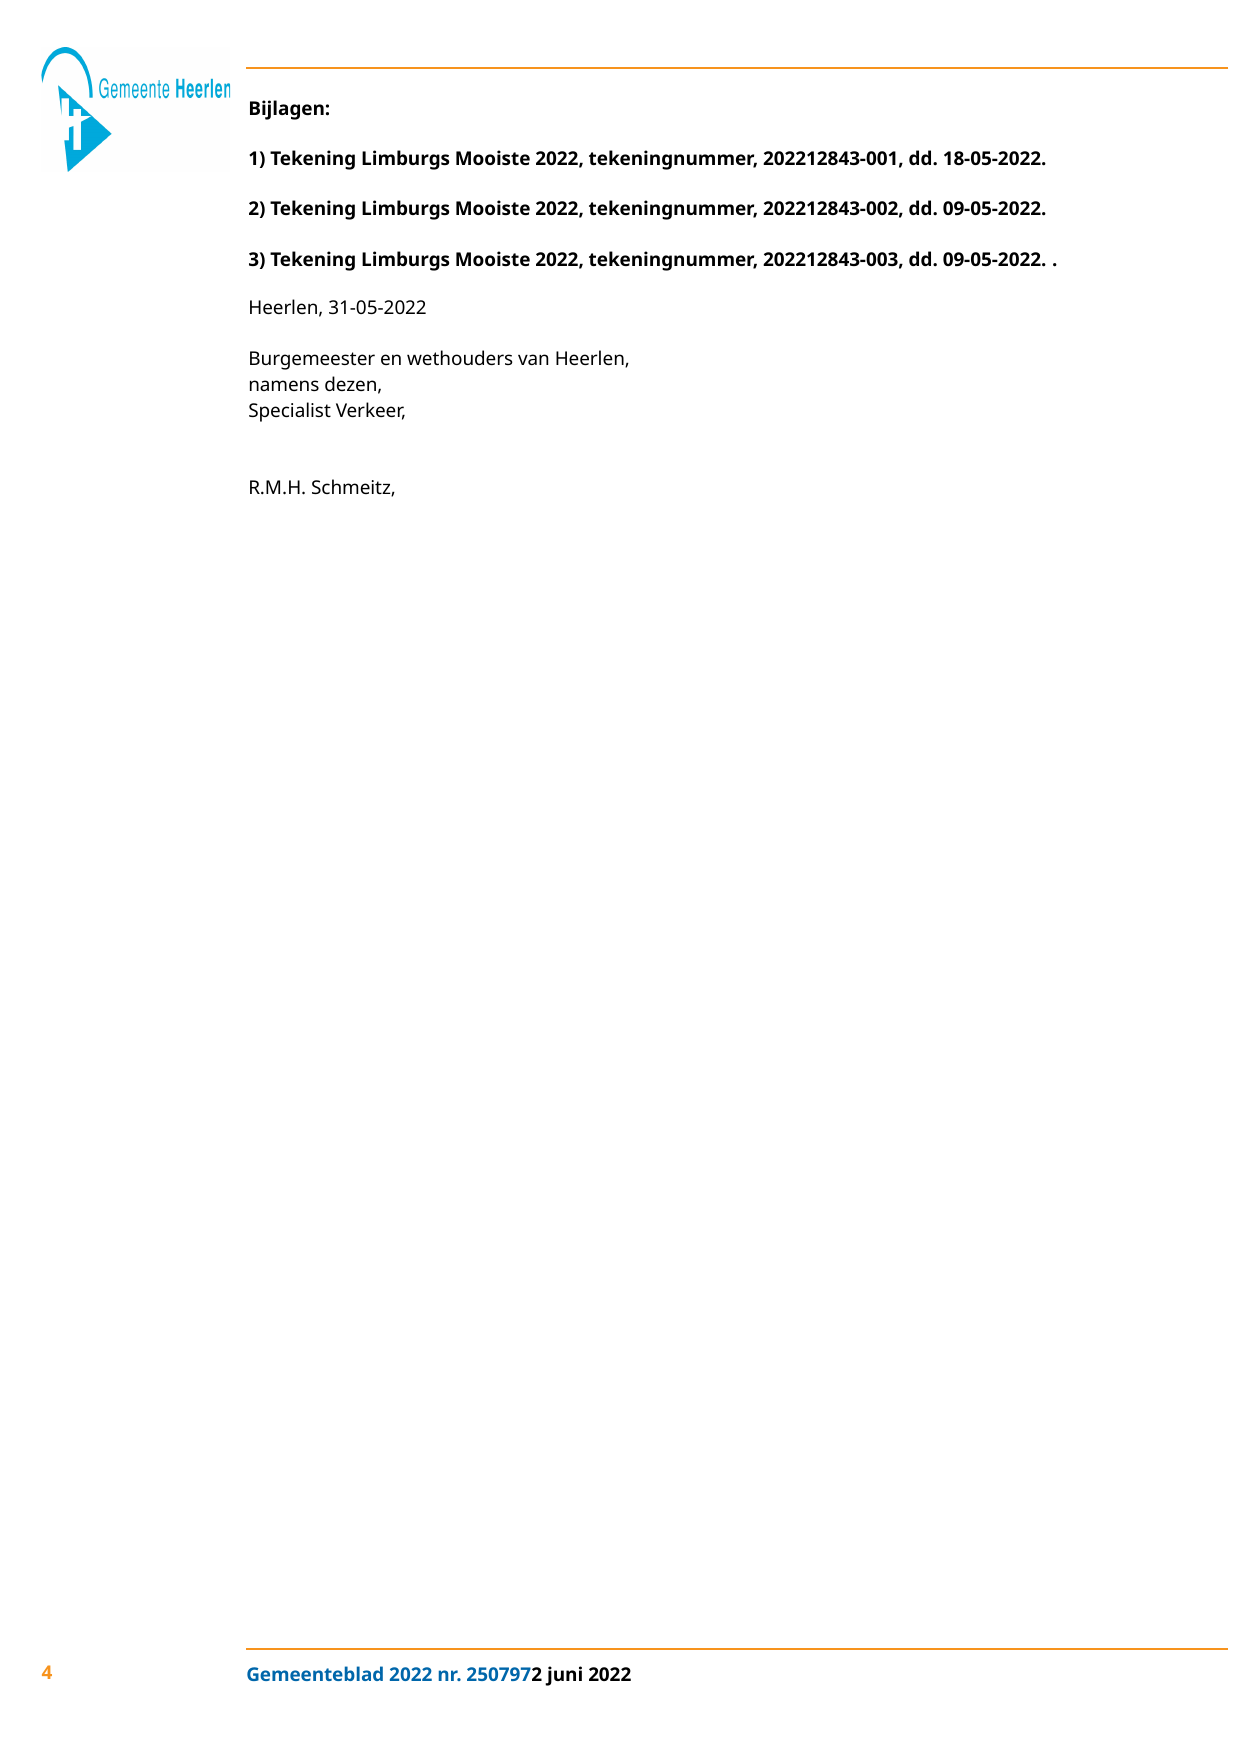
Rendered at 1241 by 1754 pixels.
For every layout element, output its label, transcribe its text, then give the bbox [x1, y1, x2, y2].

text Burgemeester en wethouders van Heerlen, [248, 345, 1152, 371]
text namens dezen, [248, 371, 1152, 397]
text Specialist Verkeer, [248, 397, 1152, 422]
text R.M.H. Schmeitz, [248, 474, 1152, 500]
picture [41, 47, 231, 172]
text Heerlen, 31-05-2022 [248, 294, 1152, 319]
picture [41, 47, 59, 70]
text 2) Tekening Limburgs Mooiste 2022, tekeningnummer, 202212843-002, dd. 09-05-2022. [248, 196, 1152, 221]
text 3) Tekening Limburgs Mooiste 2022, tekeningnummer, 202212843-003, dd. 09-05-2022. . [248, 246, 1152, 272]
text Bijlagen: [248, 95, 1152, 121]
text 1) Tekening Limburgs Mooiste 2022, tekeningnummer, 202212843-001, dd. 18-05-2022. [248, 145, 1152, 171]
